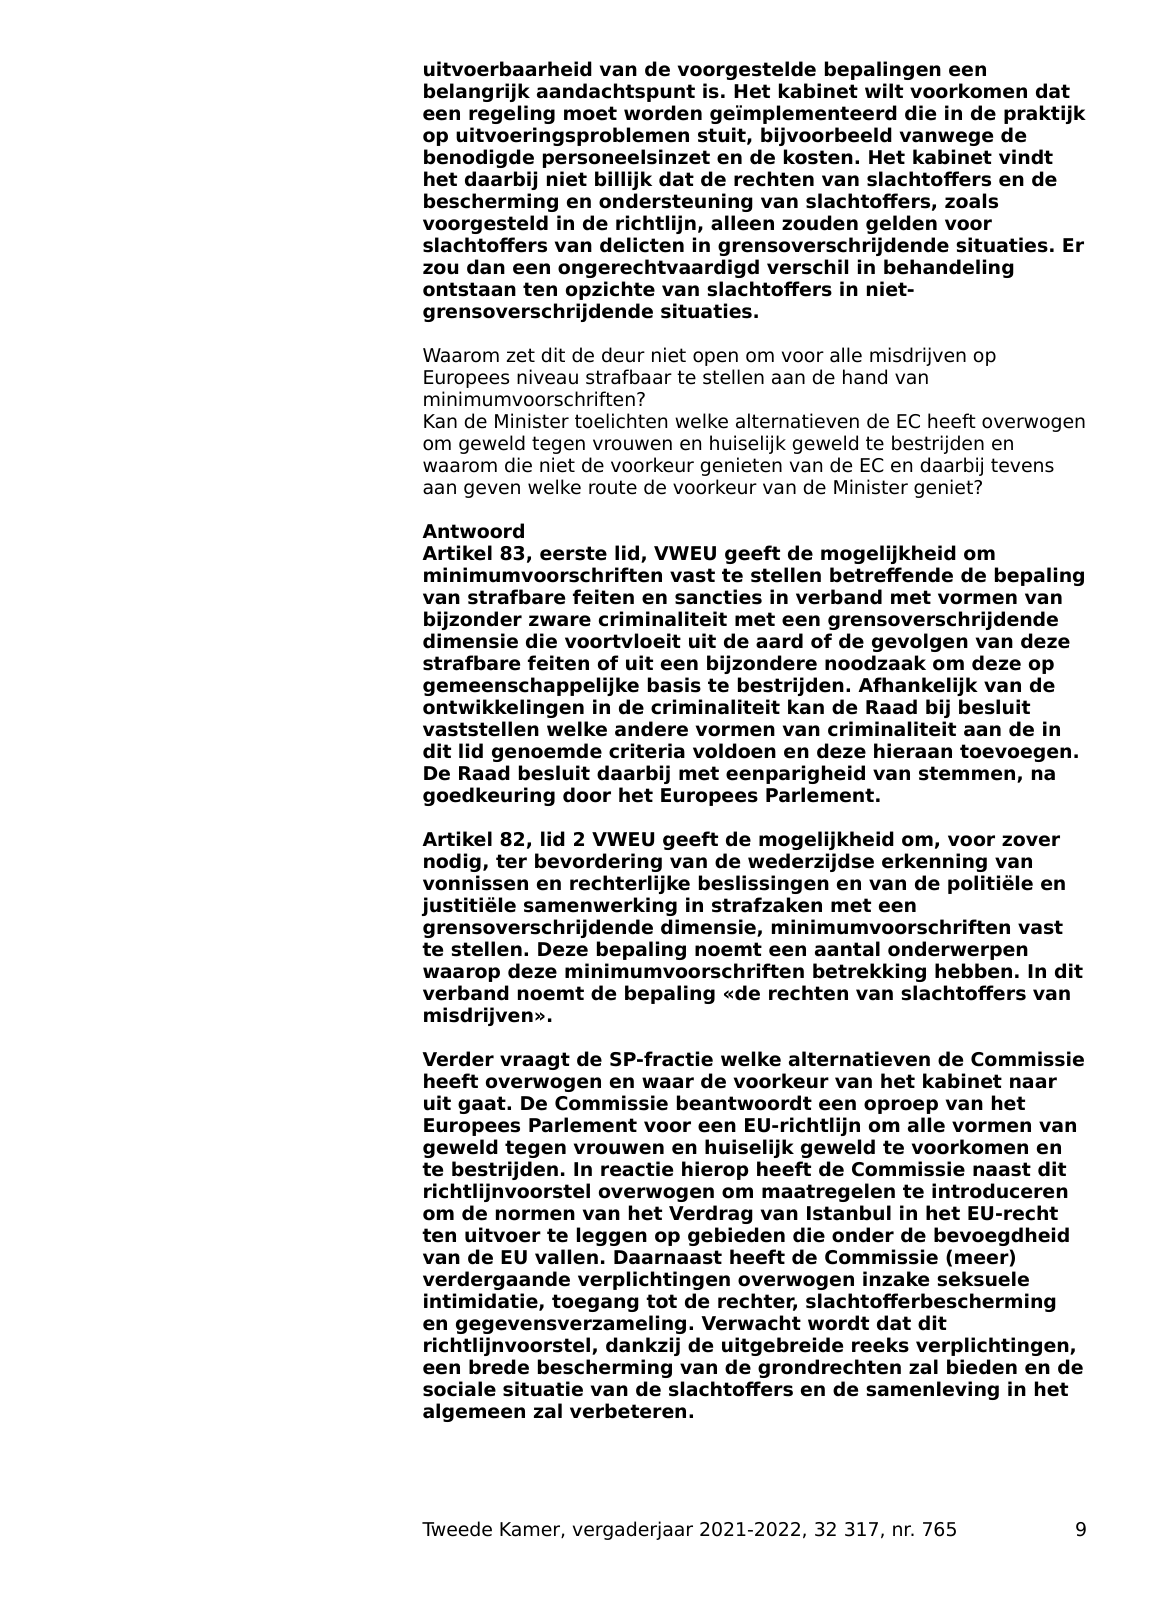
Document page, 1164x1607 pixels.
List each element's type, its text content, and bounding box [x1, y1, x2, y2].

text Verder vraagt de SP-fractie welke alternatieven de Commissie heeft overwogen en waar de voorkeur van het kabinet naar uit gaat. De Commissie beantwoordt een oproep van het Europees Parlement voor een EU-richtlijn om alle vormen van geweld tegen vrouwen en huiselijk geweld te voorkomen en te bestrijden. In reactie hierop heeft de Commissie naast dit richtlijnvoorstel overwogen om maatregelen te introduceren om de normen van het Verdrag van Istanbul in het EU-recht ten uitvoer te leggen op gebieden die onder de bevoegdheid van de EU vallen. Daarnaast heeft de Commissie (meer) verdergaande verplichtingen overwogen inzake seksuele intimidatie, toegang tot de rechter, slachtofferbescherming en gegevensverzameling. Verwacht wordt dat dit richtlijnvoorstel, dankzij de uitgebreide reeks verplichtingen, een brede bescherming van de grondrechten zal bieden en de sociale situatie van de slachtoffers en de samenleving in het algemeen zal verbeteren. [422, 1049, 1087, 1423]
text Artikel 83, eerste lid, VWEU geeft de mogelijkheid om minimumvoorschriften vast te stellen betreffende de bepaling van strafbare feiten en sancties in verband met vormen van bijzonder zware criminaliteit met een grensoverschrijdende dimensie die voortvloeit uit de aard of de gevolgen van deze strafbare feiten of uit een bijzondere noodzaak om deze op gemeenschappelijke basis te bestrijden. Afhankelijk van de ontwikkelingen in de criminaliteit kan de Raad bij besluit vaststellen welke andere vormen van criminaliteit aan de in dit lid genoemde criteria voldoen en deze hieraan toevoegen. De Raad besluit daarbij met eenparigheid van stemmen, na goedkeuring door het Europees Parlement. [422, 543, 1087, 807]
text Kan de Minister toelichten welke alternatieven de EC heeft overwogen om geweld tegen vrouwen en huiselijk geweld te bestrijden en waarom die niet de voorkeur genieten van de EC en daarbij tevens aan geven welke route de voorkeur van de Minister geniet? [422, 411, 1087, 499]
text uitvoerbaarheid van de voorgestelde bepalingen een belangrijk aandachtspunt is. Het kabinet wilt voorkomen dat een regeling moet worden geïmplementeerd die in de praktijk op uitvoeringsproblemen stuit, bijvoorbeeld vanwege de benodigde personeelsinzet en de kosten. Het kabinet vindt het daarbij niet billijk dat de rechten van slachtoffers en de bescherming en ondersteuning van slachtoffers, zoals voorgesteld in de richtlijn, alleen zouden gelden voor slachtoffers van delicten in grensoverschrijdende situaties. Er zou dan een ongerechtvaardigd verschil in behandeling ontstaan ten opzichte van slachtoffers in niet-grensoverschrijdende situaties. [422, 59, 1087, 323]
text Artikel 82, lid 2 VWEU geeft de mogelijkheid om, voor zover nodig, ter bevordering van de wederzijdse erkenning van vonnissen en rechterlijke beslissingen en van de politiële en justitiële samenwerking in strafzaken met een grensoverschrijdende dimensie, minimumvoorschriften vast te stellen. Deze bepaling noemt een aantal onderwerpen waarop deze minimumvoorschriften betrekking hebben. In dit verband noemt de bepaling «de rechten van slachtoffers van misdrijven». [422, 829, 1087, 1027]
text Waarom zet dit de deur niet open om voor alle misdrijven op Europees niveau strafbaar te stellen aan de hand van minimumvoorschriften? [422, 345, 1087, 411]
text Antwoord [422, 521, 1087, 543]
